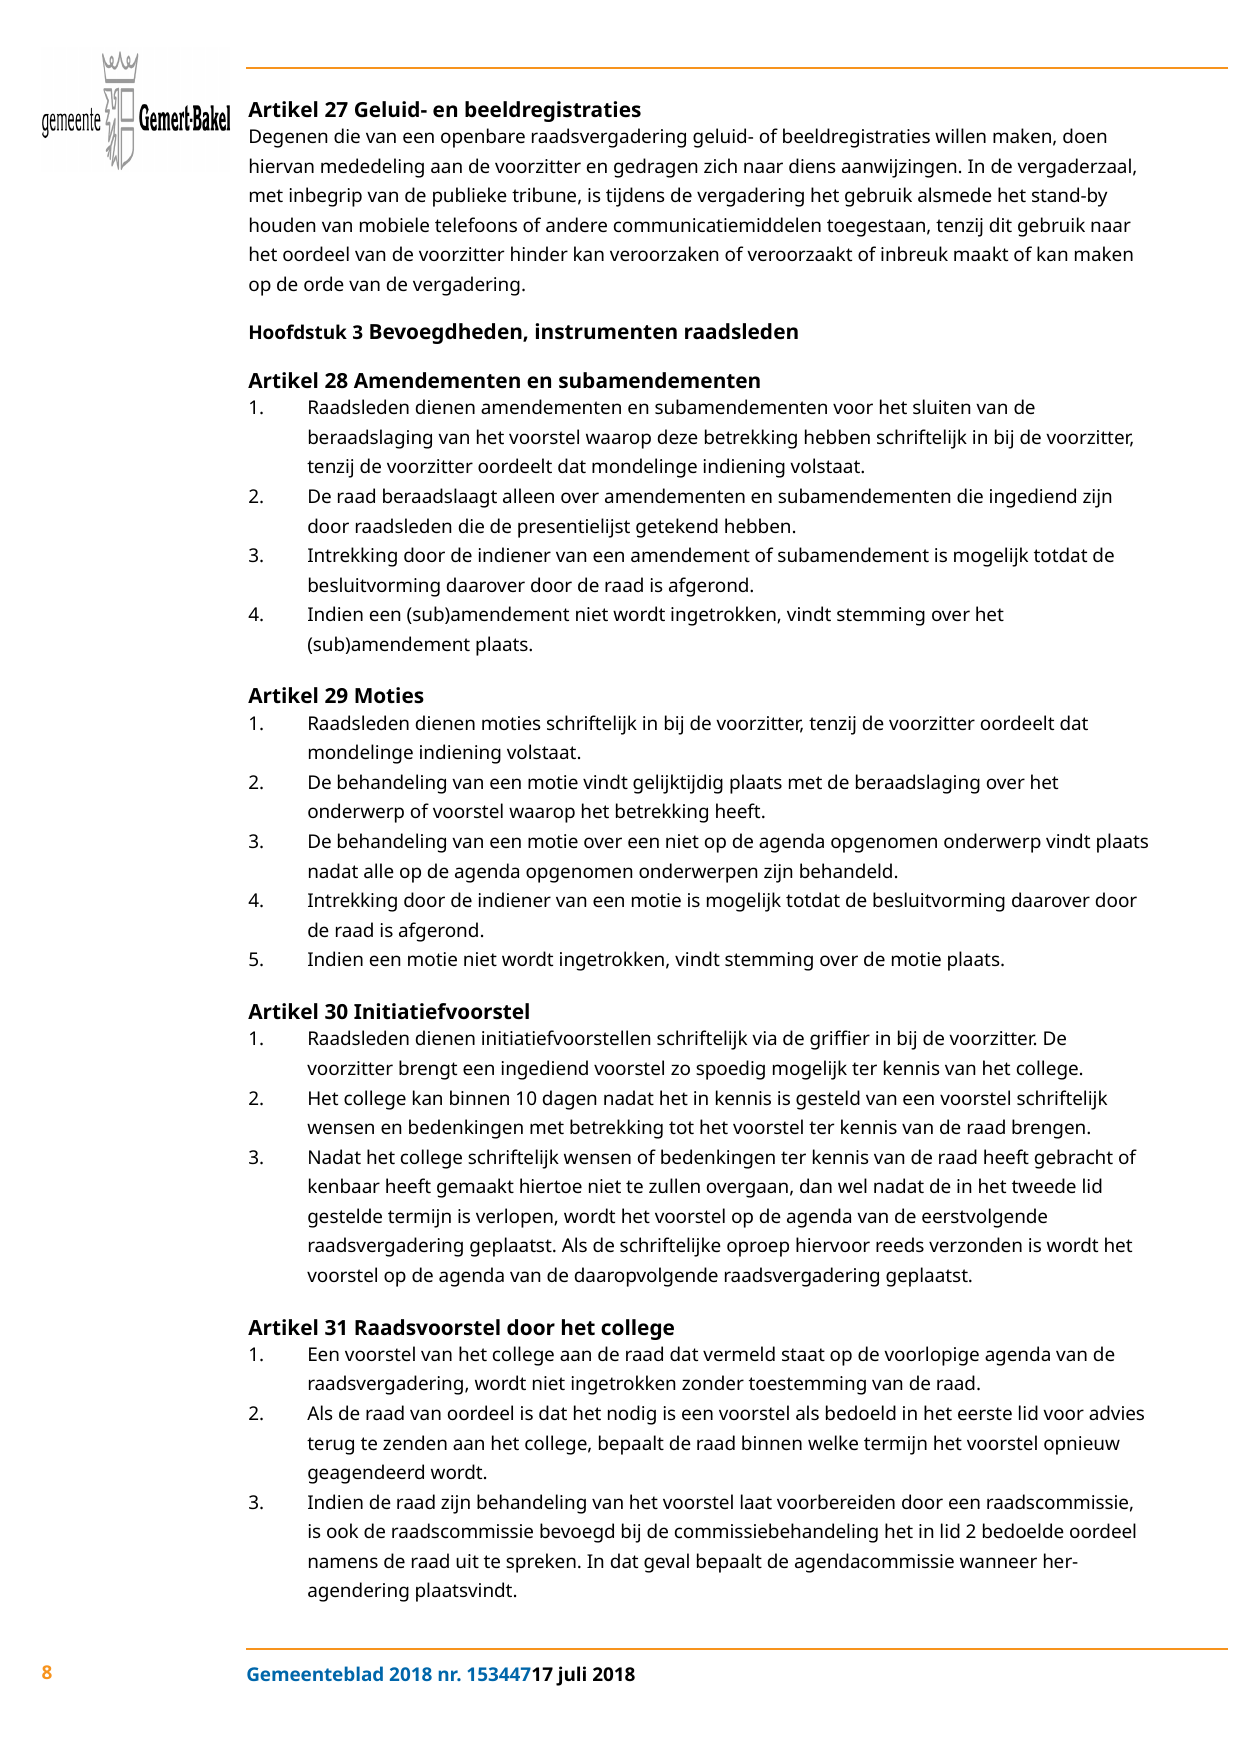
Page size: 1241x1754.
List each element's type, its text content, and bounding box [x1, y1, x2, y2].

list Indien een (sub)amendement niet wordt ingetrokken, vindt stemming over het (sub)amendement plaats. [248, 602, 1152, 657]
text Hoofdstuk 3 Bevoegdheden, instrumenten raadsleden [248, 317, 1152, 345]
text Artikel 27 Geluid- en beeldregistraties [248, 95, 1152, 123]
list Het college kan binnen 10 dagen nadat het in kennis is gesteld van een voorstel schriftelijk wensen en bedenkingen met betrekking tot het voorstel ter kennis van de raad brengen. [248, 1085, 1152, 1140]
list Intrekking door de indiener van een amendement of subamendement is mogelijk totdat de besluitvorming daarover door de raad is afgerond. [248, 542, 1152, 598]
list De behandeling van een motie over een niet op de agenda opgenomen onderwerp vindt plaats nadat alle op de agenda opgenomen onderwerpen zijn behandeld. [248, 828, 1152, 884]
list Indien een motie niet wordt ingetrokken, vindt stemming over de motie plaats. [248, 947, 1152, 972]
list De raad beraadslaagt alleen over amendementen en subamendementen die ingediend zijn door raadsleden die de presentielijst getekend hebben. [248, 483, 1152, 538]
text Artikel 30 Initiatiefvoorstel [248, 997, 1152, 1026]
list Als de raad van oordeel is dat het nodig is een voorstel als bedoeld in het eerste lid voor advies terug te zenden aan het college, bepaalt de raad binnen welke termijn het voorstel opnieuw geagendeerd wordt. [248, 1400, 1152, 1485]
list Raadsleden dienen amendementen en subamendementen voor het sluiten van de beraadslaging van het voorstel waarop deze betrekking hebben schriftelijk in bij de voorzitter, tenzij de voorzitter oordeelt dat mondelinge indiening volstaat. [248, 394, 1152, 479]
text Artikel 29 Moties [248, 682, 1152, 710]
list Indien de raad zijn behandeling van het voorstel laat voorbereiden door een raadscommissie, is ook de raadscommissie bevoegd bij de commissiebehandeling het in lid 2 bedoelde oordeel namens de raad uit te spreken. In dat geval bepaalt de agendacommissie wanneer her-agendering plaatsvindt. [248, 1489, 1152, 1603]
picture [41, 47, 231, 172]
list Een voorstel van het college aan de raad dat vermeld staat op de voorlopige agenda van de raadsvergadering, wordt niet ingetrokken zonder toestemming van de raad. [248, 1341, 1152, 1396]
list Nadat het college schriftelijk wensen of bedenkingen ter kennis van de raad heeft gebracht of kenbaar heeft gemaakt hiertoe niet te zullen overgaan, dan wel nadat de in het tweede lid gestelde termijn is verlopen, wordt het voorstel op de agenda van de eerstvolgende raadsvergadering geplaatst. Als de schriftelijke oproep hiervoor reeds verzonden is wordt het voorstel op de agenda van de daaropvolgende raadsvergadering geplaatst. [248, 1144, 1152, 1288]
text Artikel 28 Amendementen en subamendementen [248, 366, 1152, 394]
text Degenen die van een openbare raadsvergadering geluid- of beeldregistraties willen maken, doen hiervan mededeling aan de voorzitter en gedragen zich naar diens aanwijzingen. In de vergaderzaal, met inbegrip van de publieke tribune, is tijdens de vergadering het gebruik alsmede het stand-by houden van mobiele telefoons of andere communicatiemiddelen toegestaan, tenzij dit gebruik naar het oordeel van de voorzitter hinder kan veroorzaken of veroorzaakt of inbreuk maakt of kan maken op de orde van de vergadering. [248, 123, 1152, 297]
list De behandeling van een motie vindt gelijktijdig plaats met de beraadslaging over het onderwerp of voorstel waarop het betrekking heeft. [248, 769, 1152, 824]
list Raadsleden dienen moties schriftelijk in bij de voorzitter, tenzij de voorzitter oordeelt dat mondelinge indiening volstaat. [248, 710, 1152, 765]
list Intrekking door de indiener van een motie is mogelijk totdat de besluitvorming daarover door de raad is afgerond. [248, 887, 1152, 943]
list Raadsleden dienen initiatiefvoorstellen schriftelijk via de griffier in bij de voorzitter. De voorzitter brengt een ingediend voorstel zo spoedig mogelijk ter kennis van het college. [248, 1026, 1152, 1081]
text Artikel 31 Raadsvoorstel door het college [248, 1313, 1152, 1341]
